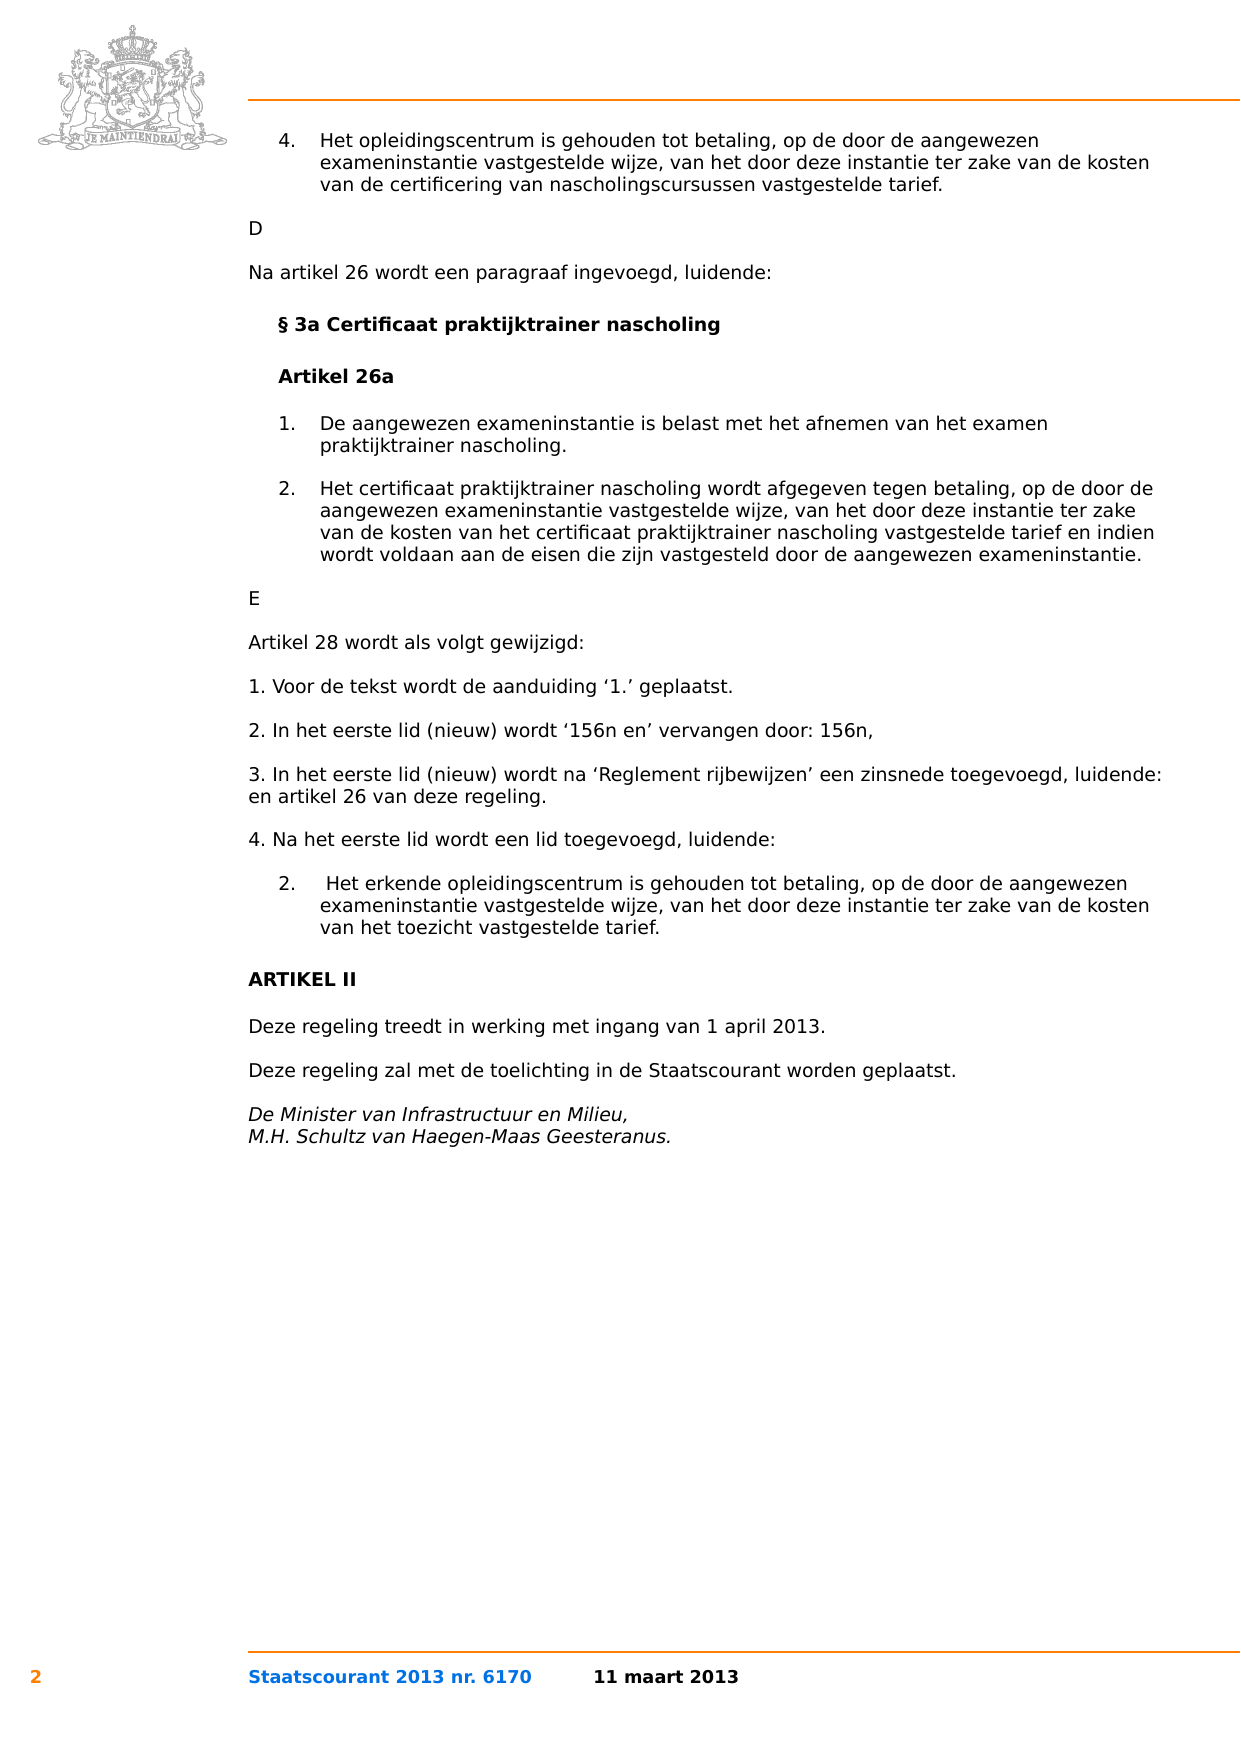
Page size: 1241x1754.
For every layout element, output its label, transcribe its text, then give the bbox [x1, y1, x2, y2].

text Deze regeling zal met de toelichting in de Staatscourant worden geplaatst. [248, 1060, 1163, 1082]
text 4. Na het eerste lid wordt een lid toegevoegd, luidende: [248, 829, 1163, 851]
text 4. Het opleidingscentrum is gehouden tot betaling, op de door de aangewezen exameninstantie vastgestelde wijze, van het door deze instantie ter zake van de kosten van de certificering van nascholingscursussen vastgestelde tarief. [278, 130, 1163, 196]
subtitle Artikel 26a [278, 366, 1163, 387]
text Na artikel 26 wordt een paragraaf ingevoegd, luidende: [248, 262, 1163, 283]
text 1. Voor de tekst wordt de aanduiding ‘1.’ geplaatst. [248, 676, 1163, 698]
subtitle ARTIKEL II [248, 969, 1163, 991]
text Deze regeling treedt in werking met ingang van 1 april 2013. [248, 1016, 1163, 1038]
text 1. De aangewezen exameninstantie is belast met het afnemen van het examen praktijktrainer nascholing. [278, 412, 1163, 456]
picture [38, 25, 227, 150]
text E [248, 588, 1163, 610]
text D [248, 218, 1163, 240]
subtitle § 3a Certificaat praktijktrainer nascholing [278, 313, 1163, 336]
text Artikel 28 wordt als volgt gewijzigd: [248, 632, 1163, 654]
text 3. In het eerste lid (nieuw) wordt na ‘Reglement rijbewijzen’ een zinsnede toegevoegd, luidende: en artikel 26 van deze regeling. [248, 763, 1163, 807]
text De Minister van Infrastructuur en Milieu, M.H. Schultz van Haegen-Maas Geesteranus. [248, 1104, 1163, 1148]
text 2. Het erkende opleidingscentrum is gehouden tot betaling, op de door de aangewezen exameninstantie vastgestelde wijze, van het door deze instantie ter zake van de kosten van het toezicht vastgestelde tarief. [278, 873, 1163, 939]
text 2. Het certificaat praktijktrainer nascholing wordt afgegeven tegen betaling, op de door de aangewezen exameninstantie vastgestelde wijze, van het door deze instantie ter zake van de kosten van het certificaat praktijktrainer nascholing vastgestelde tarief en indien wordt voldaan aan de eisen die zijn vastgesteld door de aangewezen exameninstantie. [278, 478, 1163, 566]
text 2. In het eerste lid (nieuw) wordt ‘156n en’ vervangen door: 156n, [248, 720, 1163, 742]
